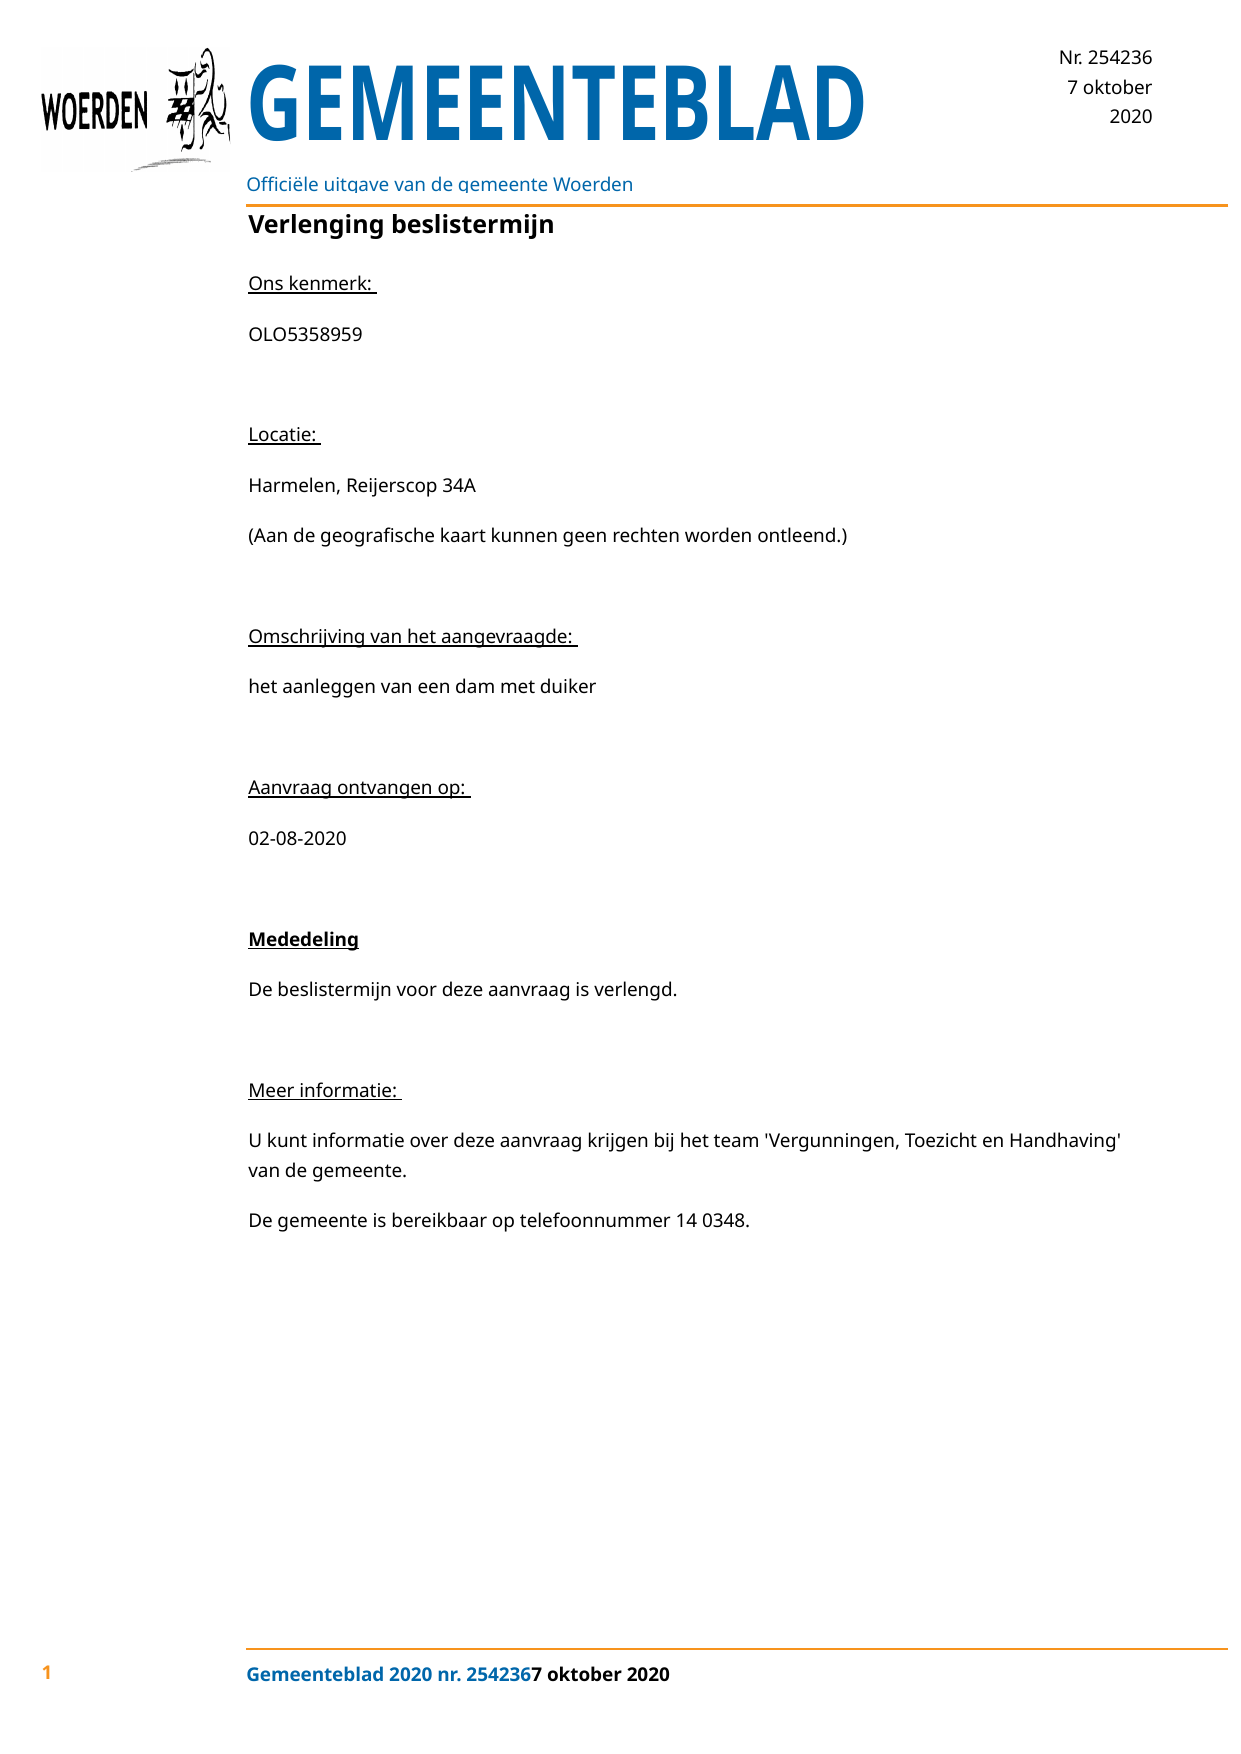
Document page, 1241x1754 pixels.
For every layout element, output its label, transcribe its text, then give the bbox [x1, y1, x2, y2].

text Ons kenmerk: [248, 270, 1152, 296]
picture [41, 47, 231, 172]
text Meer informatie: [248, 1077, 1152, 1103]
text U kunt informatie over deze aanvraag krijgen bij het team 'Vergunningen, Toezicht en Handhaving' van de gemeente. [248, 1127, 1152, 1183]
text Aanvraag ontvangen op: [248, 774, 1152, 800]
text De gemeente is bereikbaar op telefoonnummer 14 0348. [248, 1207, 1152, 1233]
text 02-08-2020 [248, 825, 1152, 851]
text OLO5358959 [248, 321, 1152, 346]
text Mededeling [248, 926, 1152, 951]
text het aanleggen van een dam met duiker [248, 674, 1152, 699]
text Locatie: [248, 422, 1152, 447]
text Verlenging beslistermijn [248, 207, 1152, 241]
text Omschrijving van het aangevraagde: [248, 623, 1152, 649]
text (Aan de geografische kaart kunnen geen rechten worden ontleend.) [248, 522, 1152, 548]
text Harmelen, Reijerscop 34A [248, 472, 1152, 498]
text De beslistermijn voor deze aanvraag is verlengd. [248, 976, 1152, 1002]
